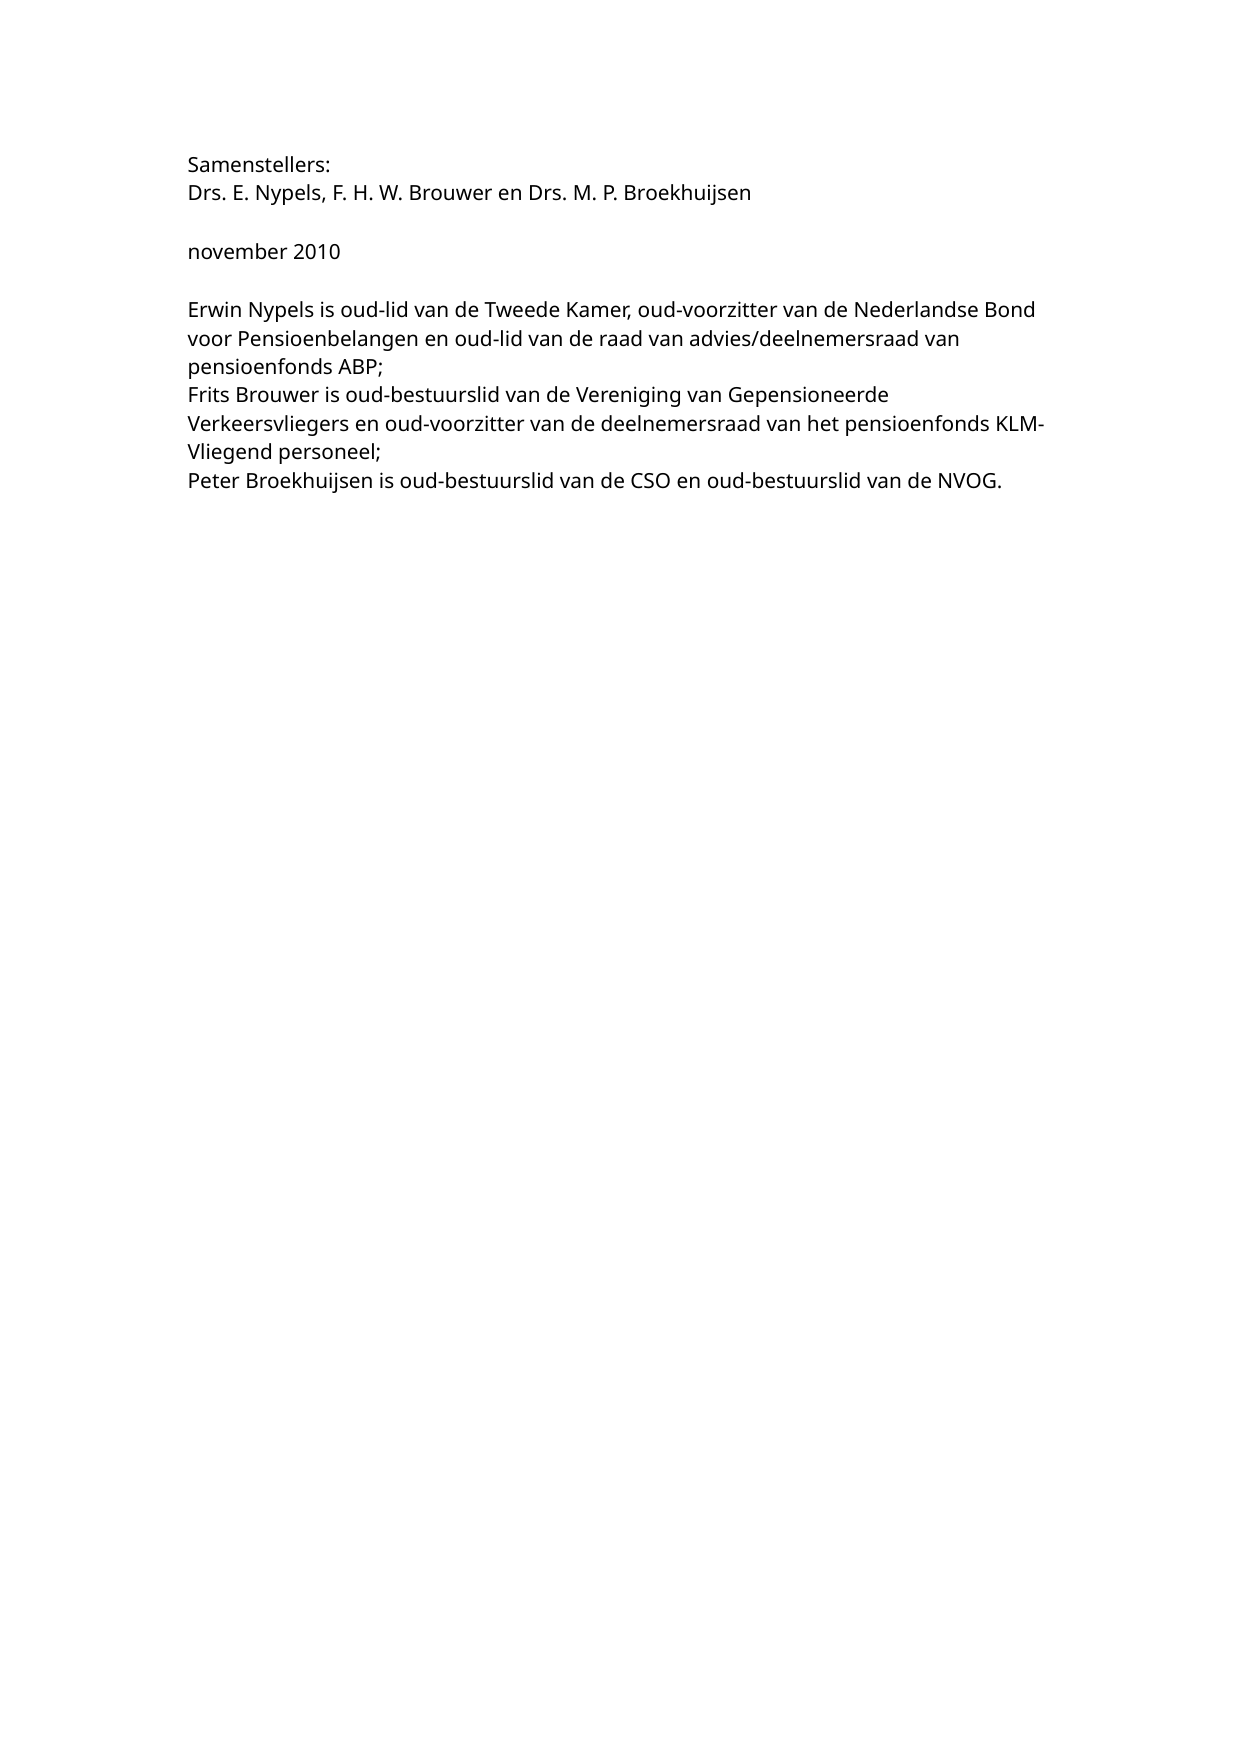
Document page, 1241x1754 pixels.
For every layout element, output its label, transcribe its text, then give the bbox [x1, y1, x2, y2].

text Erwin Nypels is oud-lid van de Tweede Kamer, oud-voorzitter van de Nederlandse Bond voor Pensioenbelangen en oud-lid van de raad van advies/deelnemersraad van pensioenfonds ABP; [187, 295, 1053, 381]
text Peter Broekhuijsen is oud-bestuurslid van de CSO en oud-bestuurslid van de NVOG. [187, 466, 1053, 494]
text november 2010 [187, 237, 1053, 265]
text Drs. E. Nypels, F. H. W. Brouwer en Drs. M. P. Broekhuijsen [187, 178, 1053, 207]
text Frits Brouwer is oud-bestuurslid van de Vereniging van Gepensioneerde Verkeersvliegers en oud-voorzitter van de deelnemersraad van het pensioenfonds KLM-Vliegend personeel; [187, 381, 1053, 466]
text Samenstellers: [187, 150, 1053, 178]
